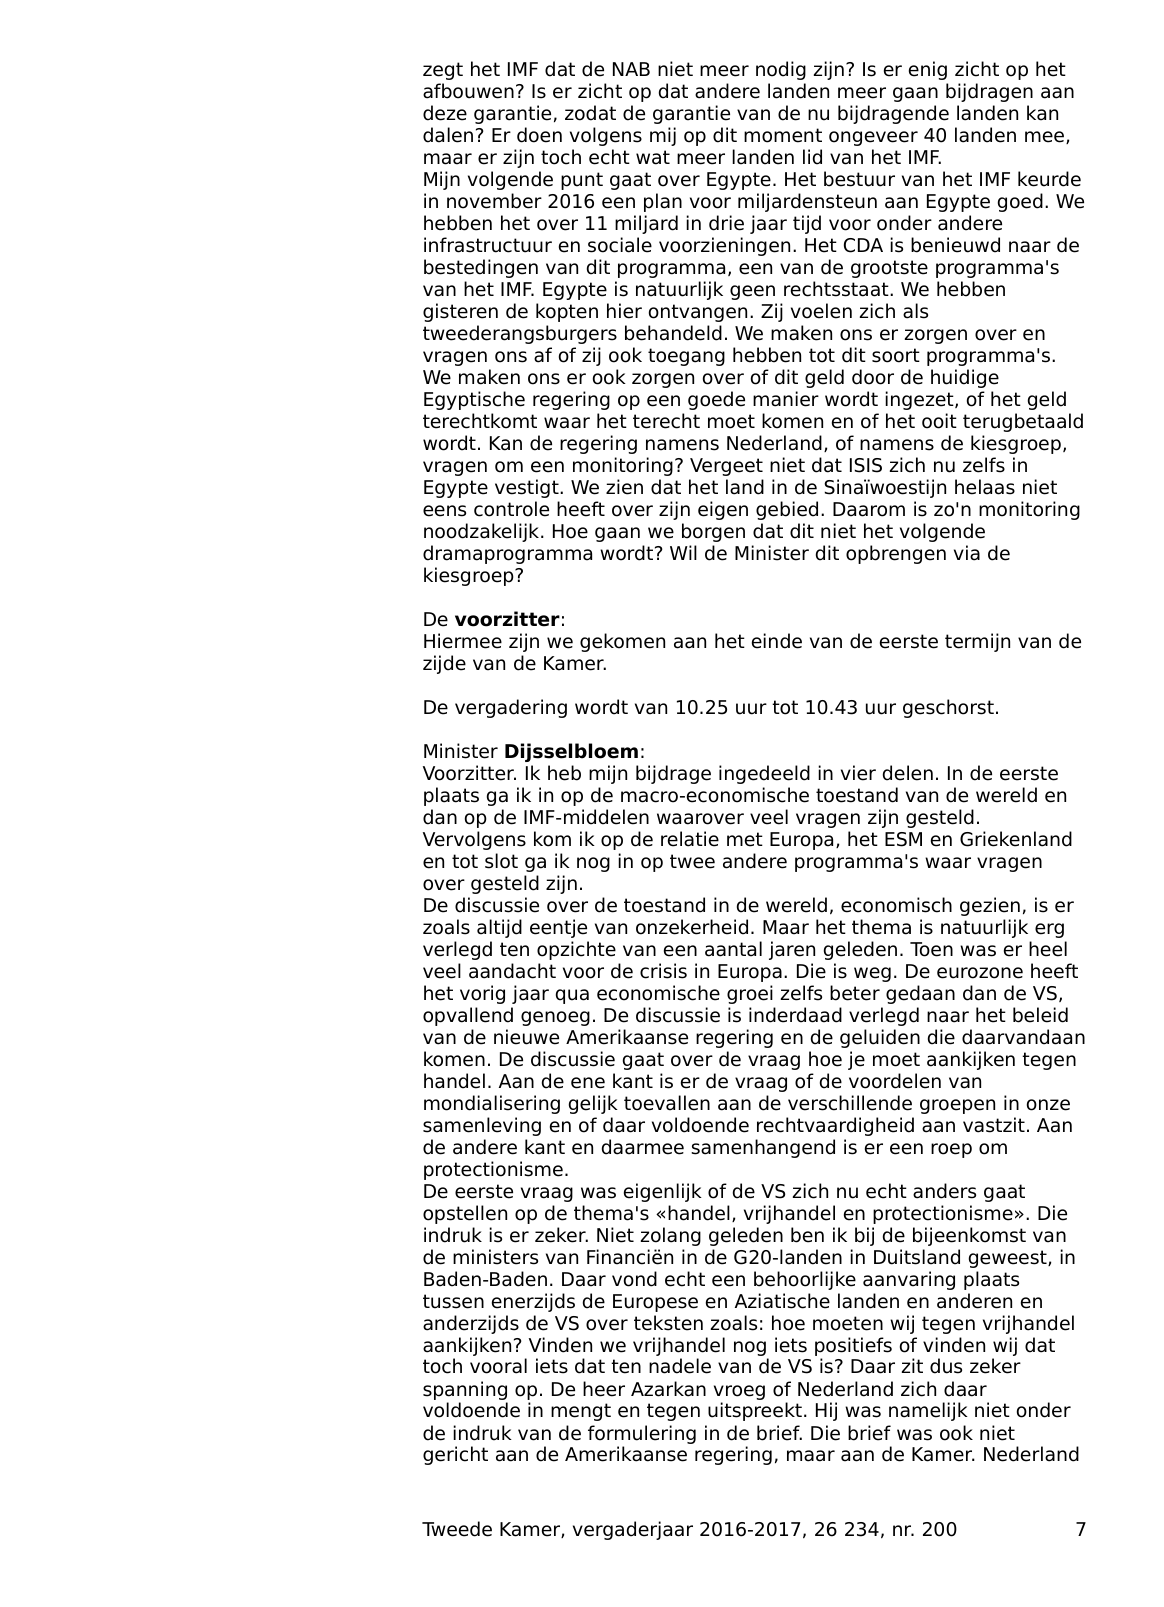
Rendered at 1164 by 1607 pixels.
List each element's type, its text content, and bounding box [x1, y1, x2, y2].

text De discussie over de toestand in de wereld, economisch gezien, is er zoals altijd eentje van onzekerheid. Maar het thema is natuurlijk erg verlegd ten opzichte van een aantal jaren geleden. Toen was er heel veel aandacht voor de crisis in Europa. Die is weg. De eurozone heeft het vorig jaar qua economische groei zelfs beter gedaan dan de VS, opvallend genoeg. De discussie is inderdaad verlegd naar het beleid van de nieuwe Amerikaanse regering en de geluiden die daarvandaan komen. De discussie gaat over de vraag hoe je moet aankijken tegen handel. Aan de ene kant is er de vraag of de voordelen van mondialisering gelijk toevallen aan de verschillende groepen in onze samenleving en of daar voldoende rechtvaardigheid aan vastzit. Aan de andere kant en daarmee samenhangend is er een roep om protectionisme. [422, 895, 1087, 1181]
text De vergadering wordt van 10.25 uur tot 10.43 uur geschorst. [422, 697, 1087, 719]
text Minister Dijsselbloem: [422, 741, 1087, 763]
text Mijn volgende punt gaat over Egypte. Het bestuur van het IMF keurde in november 2016 een plan voor miljardensteun aan Egypte goed. We hebben het over 11 miljard in drie jaar tijd voor onder andere infrastructuur en sociale voorzieningen. Het CDA is benieuwd naar de bestedingen van dit programma, een van de grootste programma's van het IMF. Egypte is natuurlijk geen rechtsstaat. We hebben gisteren de kopten hier ontvangen. Zij voelen zich als tweederangsburgers behandeld. We maken ons er zorgen over en vragen ons af of zij ook toegang hebben tot dit soort programma's. We maken ons er ook zorgen over of dit geld door de huidige Egyptische regering op een goede manier wordt ingezet, of het geld terechtkomt waar het terecht moet komen en of het ooit terugbetaald wordt. Kan de regering namens Nederland, of namens de kiesgroep, vragen om een monitoring? Vergeet niet dat ISIS zich nu zelfs in Egypte vestigt. We zien dat het land in de Sinaïwoestijn helaas niet eens controle heeft over zijn eigen gebied. Daarom is zo'n monitoring noodzakelijk. Hoe gaan we borgen dat dit niet het volgende dramaprogramma wordt? Wil de Minister dit opbrengen via de kiesgroep? [422, 169, 1087, 587]
text zegt het IMF dat de NAB niet meer nodig zijn? Is er enig zicht op het afbouwen? Is er zicht op dat andere landen meer gaan bijdragen aan deze garantie, zodat de garantie van de nu bijdragende landen kan dalen? Er doen volgens mij op dit moment ongeveer 40 landen mee, maar er zijn toch echt wat meer landen lid van het IMF. [422, 59, 1087, 169]
text Voorzitter. Ik heb mijn bijdrage ingedeeld in vier delen. In de eerste plaats ga ik in op de macro-economische toestand van de wereld en dan op de IMF-middelen waarover veel vragen zijn gesteld. Vervolgens kom ik op de relatie met Europa, het ESM en Griekenland en tot slot ga ik nog in op twee andere programma's waar vragen over gesteld zijn. [422, 763, 1087, 895]
text De eerste vraag was eigenlijk of de VS zich nu echt anders gaat opstellen op de thema's «handel, vrijhandel en protectionisme». Die indruk is er zeker. Niet zolang geleden ben ik bij de bijeenkomst van de ministers van Financiën in de G20-landen in Duitsland geweest, in Baden-Baden. Daar vond echt een behoorlijke aanvaring plaats tussen enerzijds de Europese en Aziatische landen en anderen en anderzijds de VS over teksten zoals: hoe moeten wij tegen vrijhandel aankijken? Vinden we vrijhandel nog iets positiefs of vinden wij dat toch vooral iets dat ten nadele van de VS is? Daar zit dus zeker spanning op. De heer Azarkan vroeg of Nederland zich daar voldoende in mengt en tegen uitspreekt. Hij was namelijk niet onder de indruk van de formulering in de brief. Die brief was ook niet gericht aan de Amerikaanse regering, maar aan de Kamer. Nederland [422, 1181, 1087, 1466]
text De voorzitter: [422, 609, 1087, 631]
text Hiermee zijn we gekomen aan het einde van de eerste termijn van de zijde van de Kamer. [422, 631, 1087, 675]
